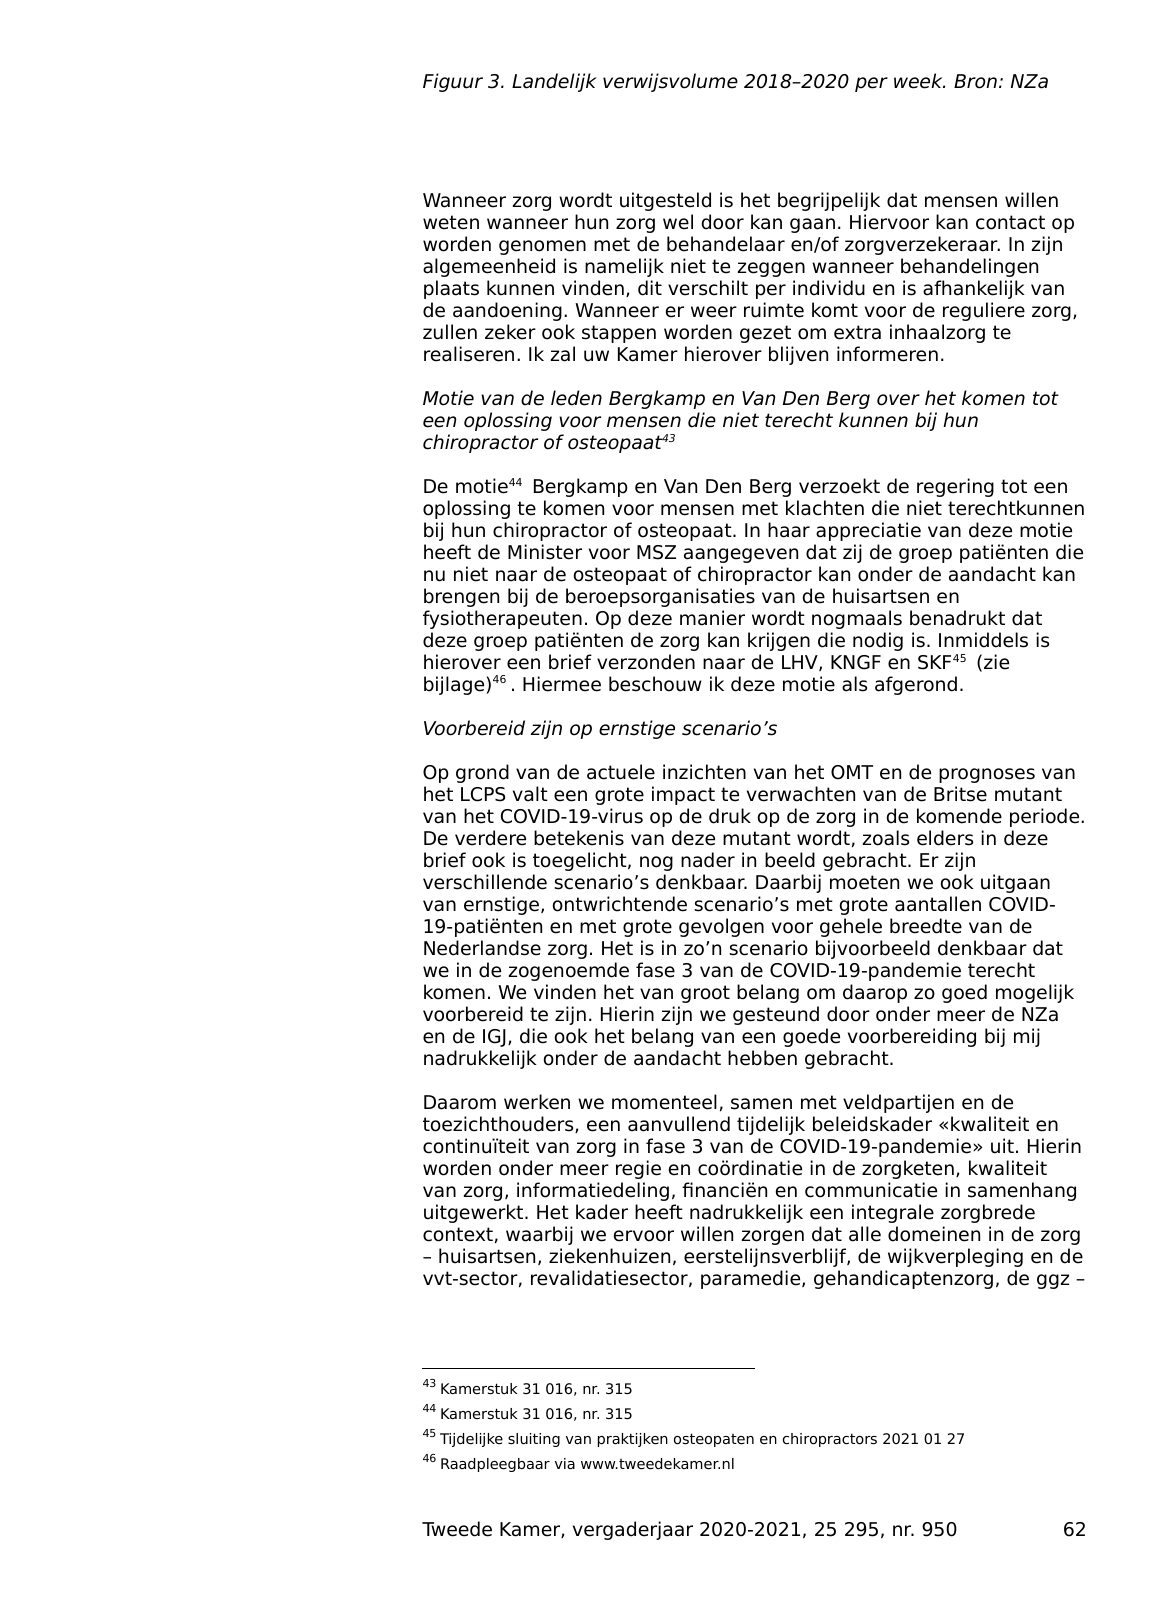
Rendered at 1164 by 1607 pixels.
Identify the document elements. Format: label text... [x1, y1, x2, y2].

text Op grond van de actuele inzichten van het OMT en de prognoses van het LCPS valt een grote impact te verwachten van de Britse mutant van het COVID-19-virus op de druk op de zorg in de komende periode. De verdere betekenis van deze mutant wordt, zoals elders in deze brief ook is toegelicht, nog nader in beeld gebracht. Er zijn verschillende scenario’s denkbaar. Daarbij moeten we ook uitgaan van ernstige, ontwrichtende scenario’s met grote aantallen COVID-19-patiënten en met grote gevolgen voor gehele breedte van de Nederlandse zorg. Het is in zo’n scenario bijvoorbeeld denkbaar dat we in de zogenoemde fase 3 van de COVID-19-pandemie terecht komen. We vinden het van groot belang om daarop zo goed mogelijk voorbereid te zijn. Hierin zijn we gesteund door onder meer de NZa en de IGJ, die ook het belang van een goede voorbereiding bij mij nadrukkelijk onder de aandacht hebben gebracht. [422, 762, 1087, 1070]
subtitle Motie van de leden Bergkamp en Van Den Berg over het komen tot een oplossing voor mensen die niet terecht kunnen bij hun chiropractor of osteopaat [422, 388, 1087, 454]
text Tijdelijke sluiting van praktijken osteopaten en chiropractors 2021 01 27 [422, 1427, 1087, 1449]
text Raadpleegbaar via www.tweedekamer.nl [422, 1452, 1087, 1474]
subtitle Voorbereid zijn op ernstige scenario’s [422, 718, 1087, 740]
text De motie Bergkamp en Van Den Berg verzoekt de regering tot een oplossing te komen voor mensen met klachten die niet terechtkunnen bij hun chiropractor of osteopaat. In haar appreciatie van deze motie heeft de Minister voor MSZ aangegeven dat zij de groep patiënten die nu niet naar de osteopaat of chiropractor kan onder de aandacht kan brengen bij de beroepsorganisaties van de huisartsen en fysiotherapeuten. Op deze manier wordt nogmaals benadrukt dat deze groep patiënten de zorg kan krijgen die nodig is. Inmiddels is hierover een brief verzonden naar de LHV, KNGF en SKF (zie bijlage). Hiermee beschouw ik deze motie als afgerond. [422, 476, 1087, 696]
text Kamerstuk 31 016, nr. 315 [422, 1402, 1087, 1424]
text Wanneer zorg wordt uitgesteld is het begrijpelijk dat mensen willen weten wanneer hun zorg wel door kan gaan. Hiervoor kan contact op worden genomen met de behandelaar en/of zorgverzekeraar. In zijn algemeenheid is namelijk niet te zeggen wanneer behandelingen plaats kunnen vinden, dit verschilt per individu en is afhankelijk van de aandoening. Wanneer er weer ruimte komt voor de reguliere zorg, zullen zeker ook stappen worden gezet om extra inhaalzorg te realiseren. Ik zal uw Kamer hierover blijven informeren. [422, 190, 1087, 366]
text Daarom werken we momenteel, samen met veldpartijen en de toezichthouders, een aanvullend tijdelijk beleidskader «kwaliteit en continuïteit van zorg in fase 3 van de COVID-19-pandemie» uit. Hierin worden onder meer regie en coördinatie in de zorgketen, kwaliteit van zorg, informatiedeling, financiën en communicatie in samenhang uitgewerkt. Het kader heeft nadrukkelijk een integrale zorgbrede context, waarbij we ervoor willen zorgen dat alle domeinen in de zorg – huisartsen, ziekenhuizen, eerstelijnsverblijf, de wijkverpleging en de vvt-sector, revalidatiesector, paramedie, gehandicaptenzorg, de ggz – [422, 1092, 1087, 1290]
text Figuur 3. Landelijk verwijsvolume 2018–2020 per week. Bron: NZa [422, 71, 1072, 93]
text Kamerstuk 31 016, nr. 315 [422, 1377, 1087, 1399]
